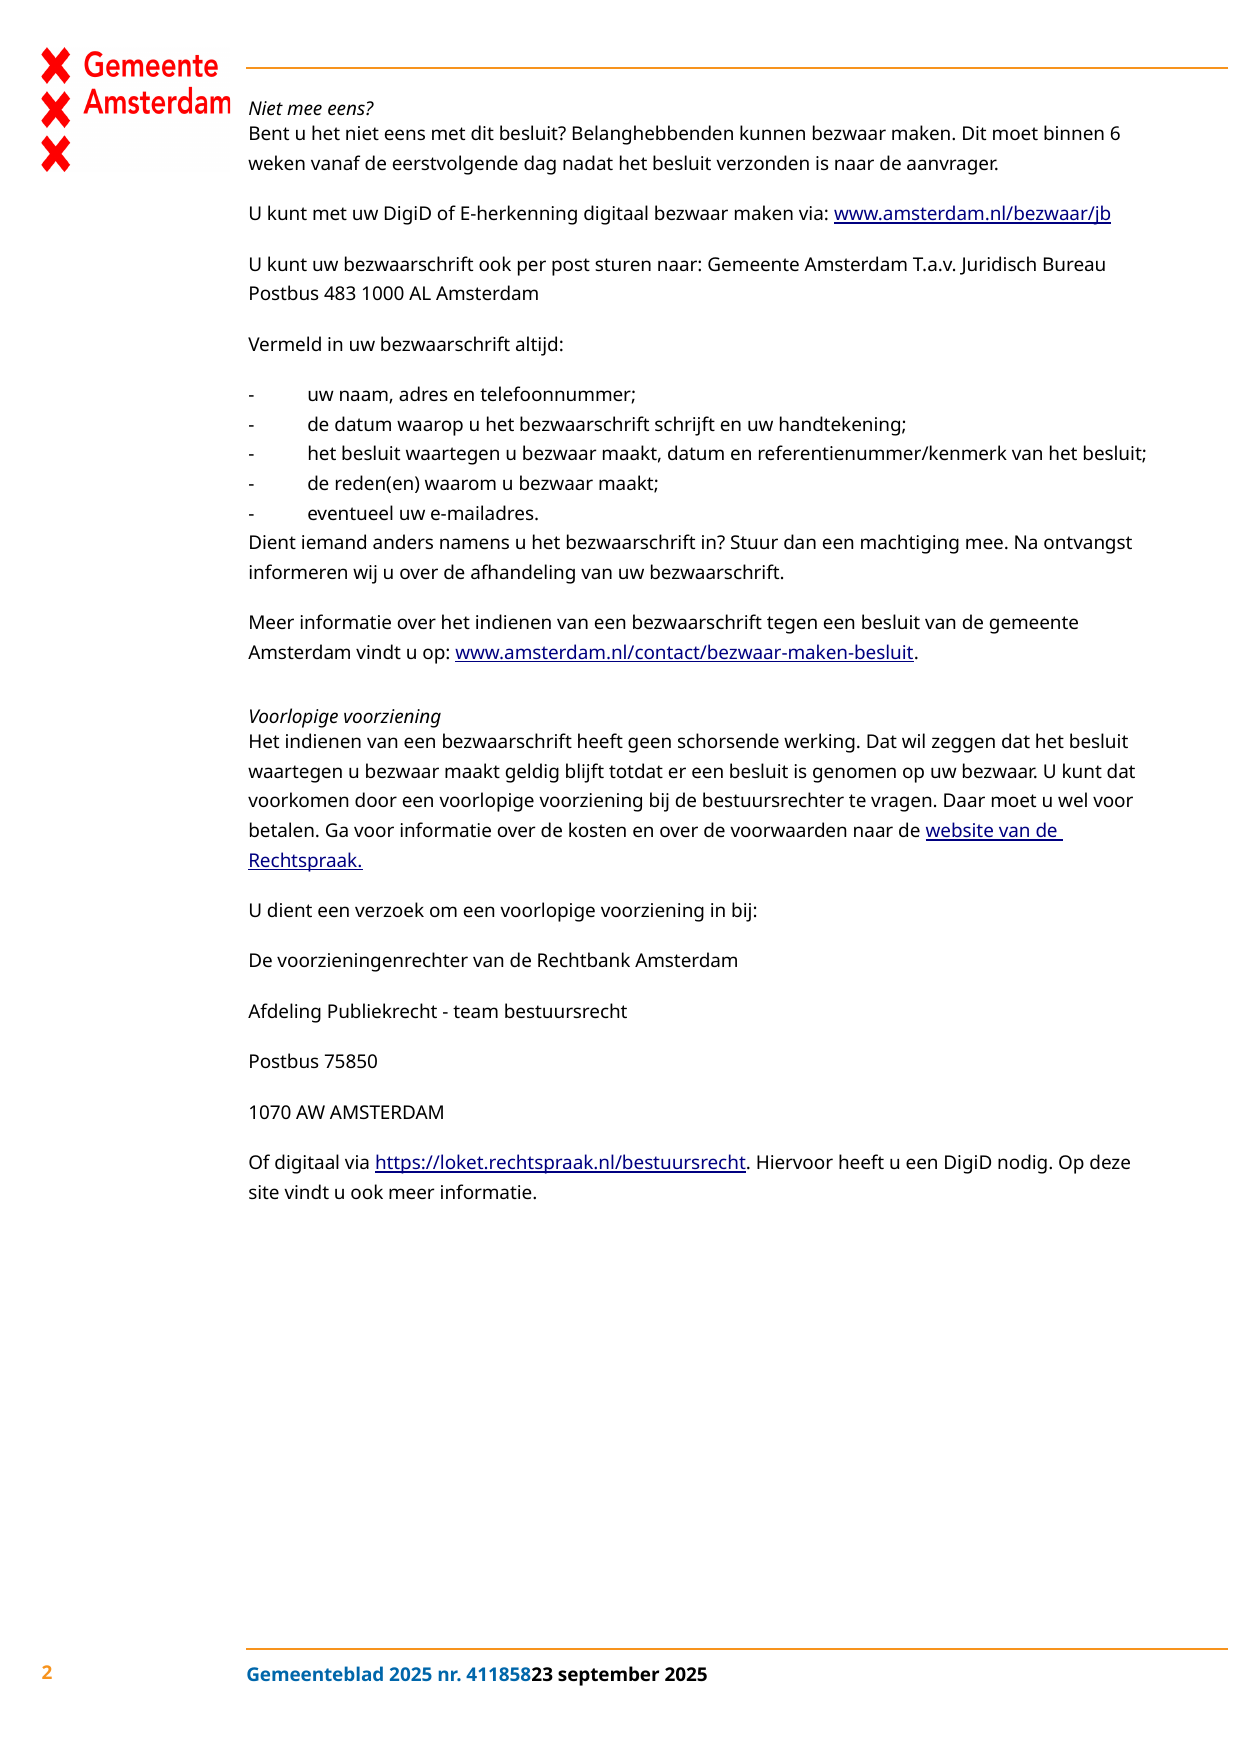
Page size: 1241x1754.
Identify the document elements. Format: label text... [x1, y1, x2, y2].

text Of digitaal via https://loket.rechtspraak.nl/bestuursrecht. Hiervoor heeft u een DigiD nodig. Op deze site vindt u ook meer informatie. [248, 1149, 1152, 1205]
text U kunt met uw DigiD of E-herkenning digitaal bezwaar maken via: www.amsterdam.nl/bezwaar/jb [248, 201, 1152, 226]
text Voorlopige voorziening [248, 703, 1152, 728]
list uw naam, adres en telefoonnummer; [248, 381, 1152, 407]
text U kunt uw bezwaarschrift ook per post sturen naar: Gemeente Amsterdam T.a.v. Juridisch Bureau Postbus 483 1000 AL Amsterdam [248, 251, 1152, 306]
text Dient iemand anders namens u het bezwaarschrift in? Stuur dan een machtiging mee. Na ontvangst informeren wij u over de afhandeling van uw bezwaarschrift. [248, 529, 1152, 584]
text Vermeld in uw bezwaarschrift altijd: [248, 331, 1152, 357]
list de datum waarop u het bezwaarschrift schrijft en uw handtekening; [248, 411, 1152, 437]
text Niet mee eens? [248, 95, 1152, 121]
text Postbus 75850 [248, 1048, 1152, 1074]
list de reden(en) waarom u bezwaar maakt; [248, 470, 1152, 496]
text De voorzieningenrechter van de Rechtbank Amsterdam [248, 948, 1152, 973]
list het besluit waartegen u bezwaar maakt, datum en referentienummer/kenmerk van het besluit; [248, 441, 1152, 466]
text Meer informatie over het indienen van een bezwaarschrift tegen een besluit van de gemeente Amsterdam vindt u op: www.amsterdam.nl/contact/bezwaar-maken-besluit. [248, 609, 1152, 664]
text U dient een verzoek om een voorlopige voorziening in bij: [248, 897, 1152, 923]
text 1070 AW AMSTERDAM [248, 1099, 1152, 1125]
text Het indienen van een bezwaarschrift heeft geen schorsende werking. Dat wil zeggen dat het besluit waartegen u bezwaar maakt geldig blijft totdat er een besluit is genomen op uw bezwaar. U kunt dat voorkomen door een voorlopige voorziening bij de bestuursrechter te vragen. Daar moet u wel voor betalen. Ga voor informatie over de kosten en over de voorwaarden naar de website van de Rechtspraak. [248, 728, 1152, 873]
text Afdeling Publiekrecht - team bestuursrecht [248, 998, 1152, 1024]
picture [41, 47, 231, 172]
list eventueel uw e-mailadres. [248, 500, 1152, 525]
text Bent u het niet eens met dit besluit? Belanghebbenden kunnen bezwaar maken. Dit moet binnen 6 weken vanaf de eerstvolgende dag nadat het besluit verzonden is naar de aanvrager. [248, 121, 1152, 176]
